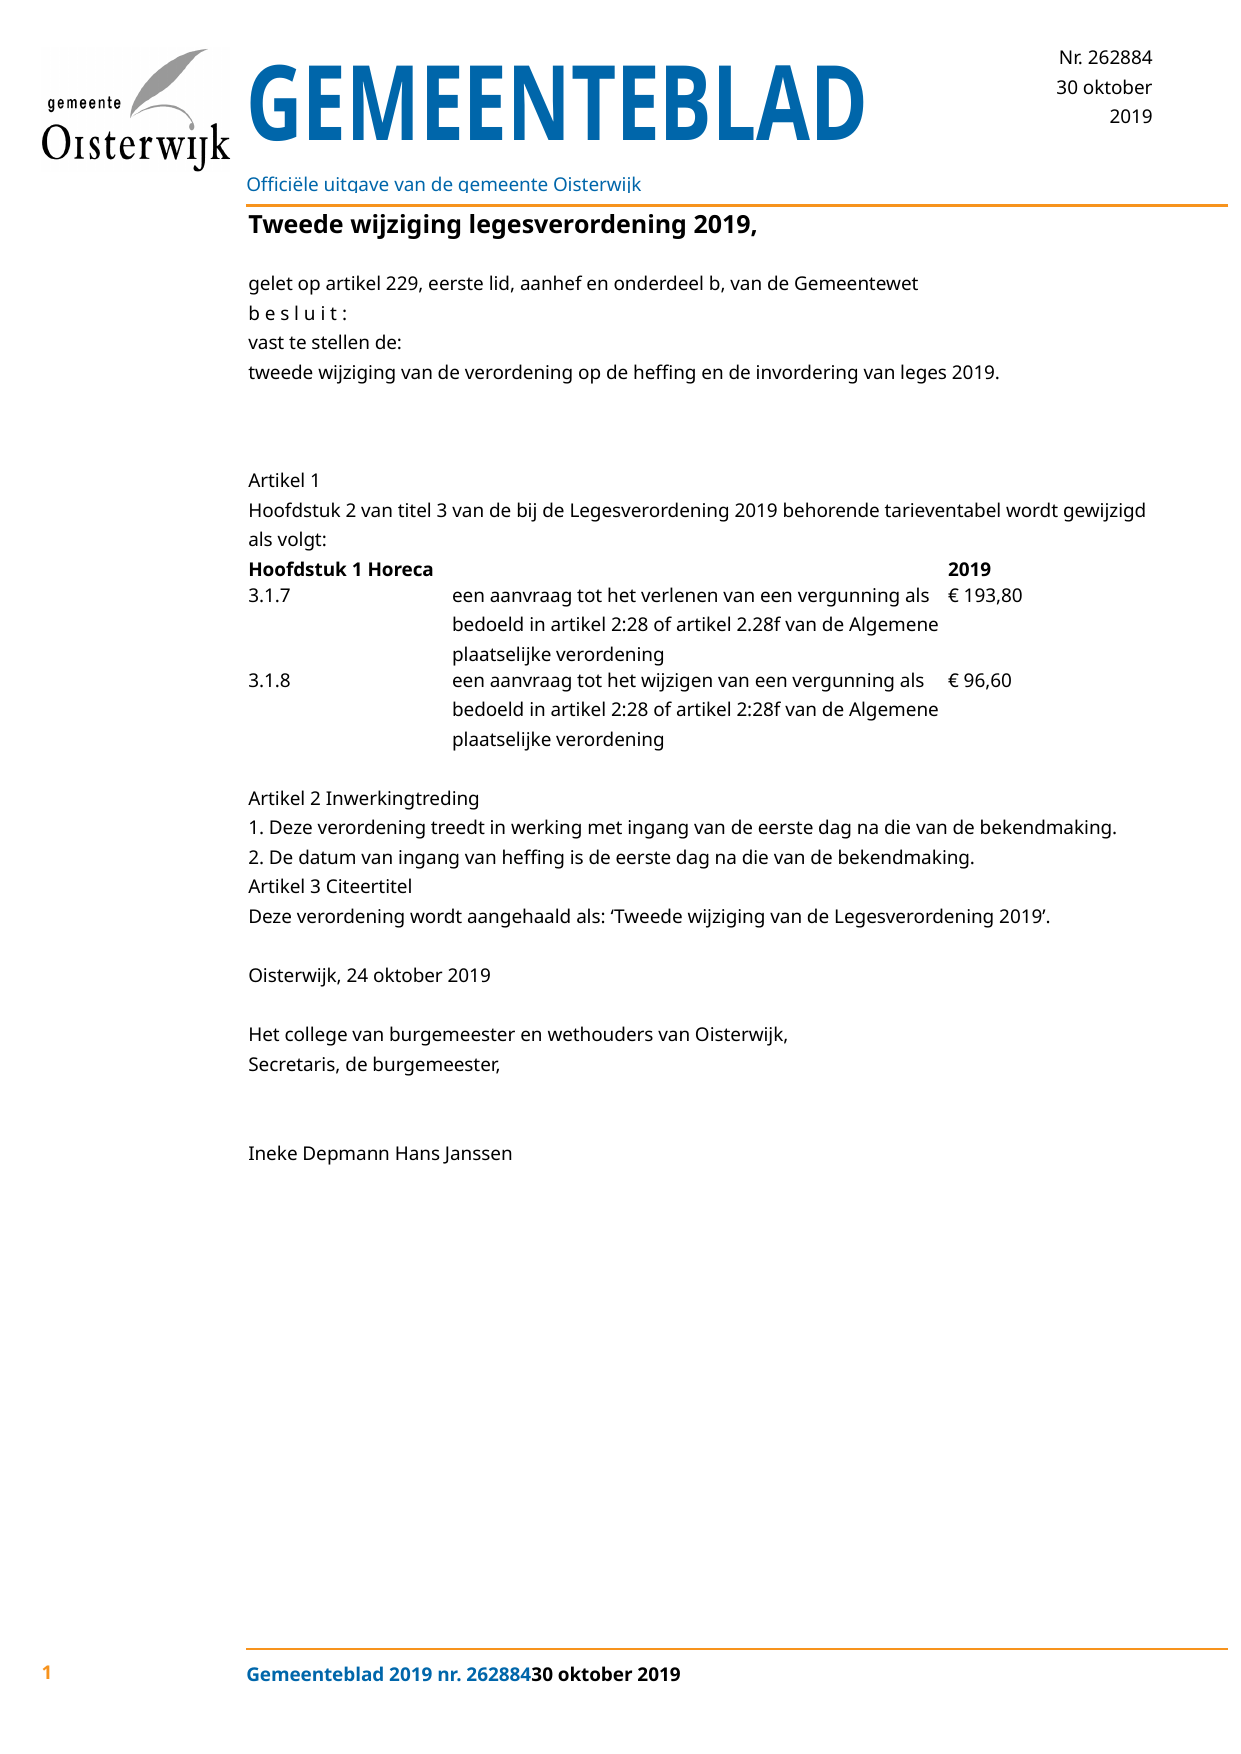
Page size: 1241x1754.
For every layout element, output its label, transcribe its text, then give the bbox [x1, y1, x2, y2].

text Hoofdstuk 2 van titel 3 van de bij de Legesverordening 2019 behorende tarieventabel wordt gewijzigd als volgt: [248, 497, 1152, 552]
text vast te stellen de: [248, 329, 1152, 355]
text Tweede wijziging legesverordening 2019, [248, 207, 1152, 241]
text gelet op artikel 229, eerste lid, aanhef en onderdeel b, van de Gemeentewet [248, 270, 1152, 296]
table_cell 3.1.8 [248, 667, 452, 752]
text Secretaris, de burgemeester, [248, 1051, 1152, 1077]
table_cell 3.1.7 [248, 582, 452, 667]
text Artikel 2 Inwerkingtreding [248, 785, 1152, 810]
text tweede wijziging van de verordening op de heffing en de invordering van leges 2019. [248, 359, 1152, 385]
table_header 2019 [948, 556, 1152, 582]
picture [41, 47, 231, 172]
text 2. De datum van ingang van heffing is de eerste dag na die van de bekendmaking. [248, 844, 1152, 869]
table_cell € 193,80 [948, 582, 1152, 667]
table_cell een aanvraag tot het verlenen van een vergunning als bedoeld in artikel 2:28 of artikel 2.28f van de Algemene plaatselijke verordening [452, 582, 948, 667]
text Deze verordening wordt aangehaald als: ‘Tweede wijziging van de Legesverordening 2019’. [248, 903, 1152, 929]
table_header Hoofdstuk 1 Horeca [248, 556, 948, 582]
text Oisterwijk, 24 oktober 2019 [248, 962, 1152, 988]
text Het college van burgemeester en wethouders van Oisterwijk, [248, 1021, 1152, 1047]
text b e s l u i t : [248, 300, 1152, 326]
text Artikel 3 Citeertitel [248, 873, 1152, 899]
text 1. Deze verordening treedt in werking met ingang van de eerste dag na die van de bekendmaking. [248, 814, 1152, 840]
text Artikel 1 [248, 467, 1152, 493]
table_cell € 96,60 [948, 667, 1152, 752]
table_cell een aanvraag tot het wijzigen van een vergunning als bedoeld in artikel 2:28 of artikel 2:28f van de Algemene plaatselijke verordening [452, 667, 948, 752]
text Ineke Depmann Hans Janssen [248, 1140, 1152, 1165]
